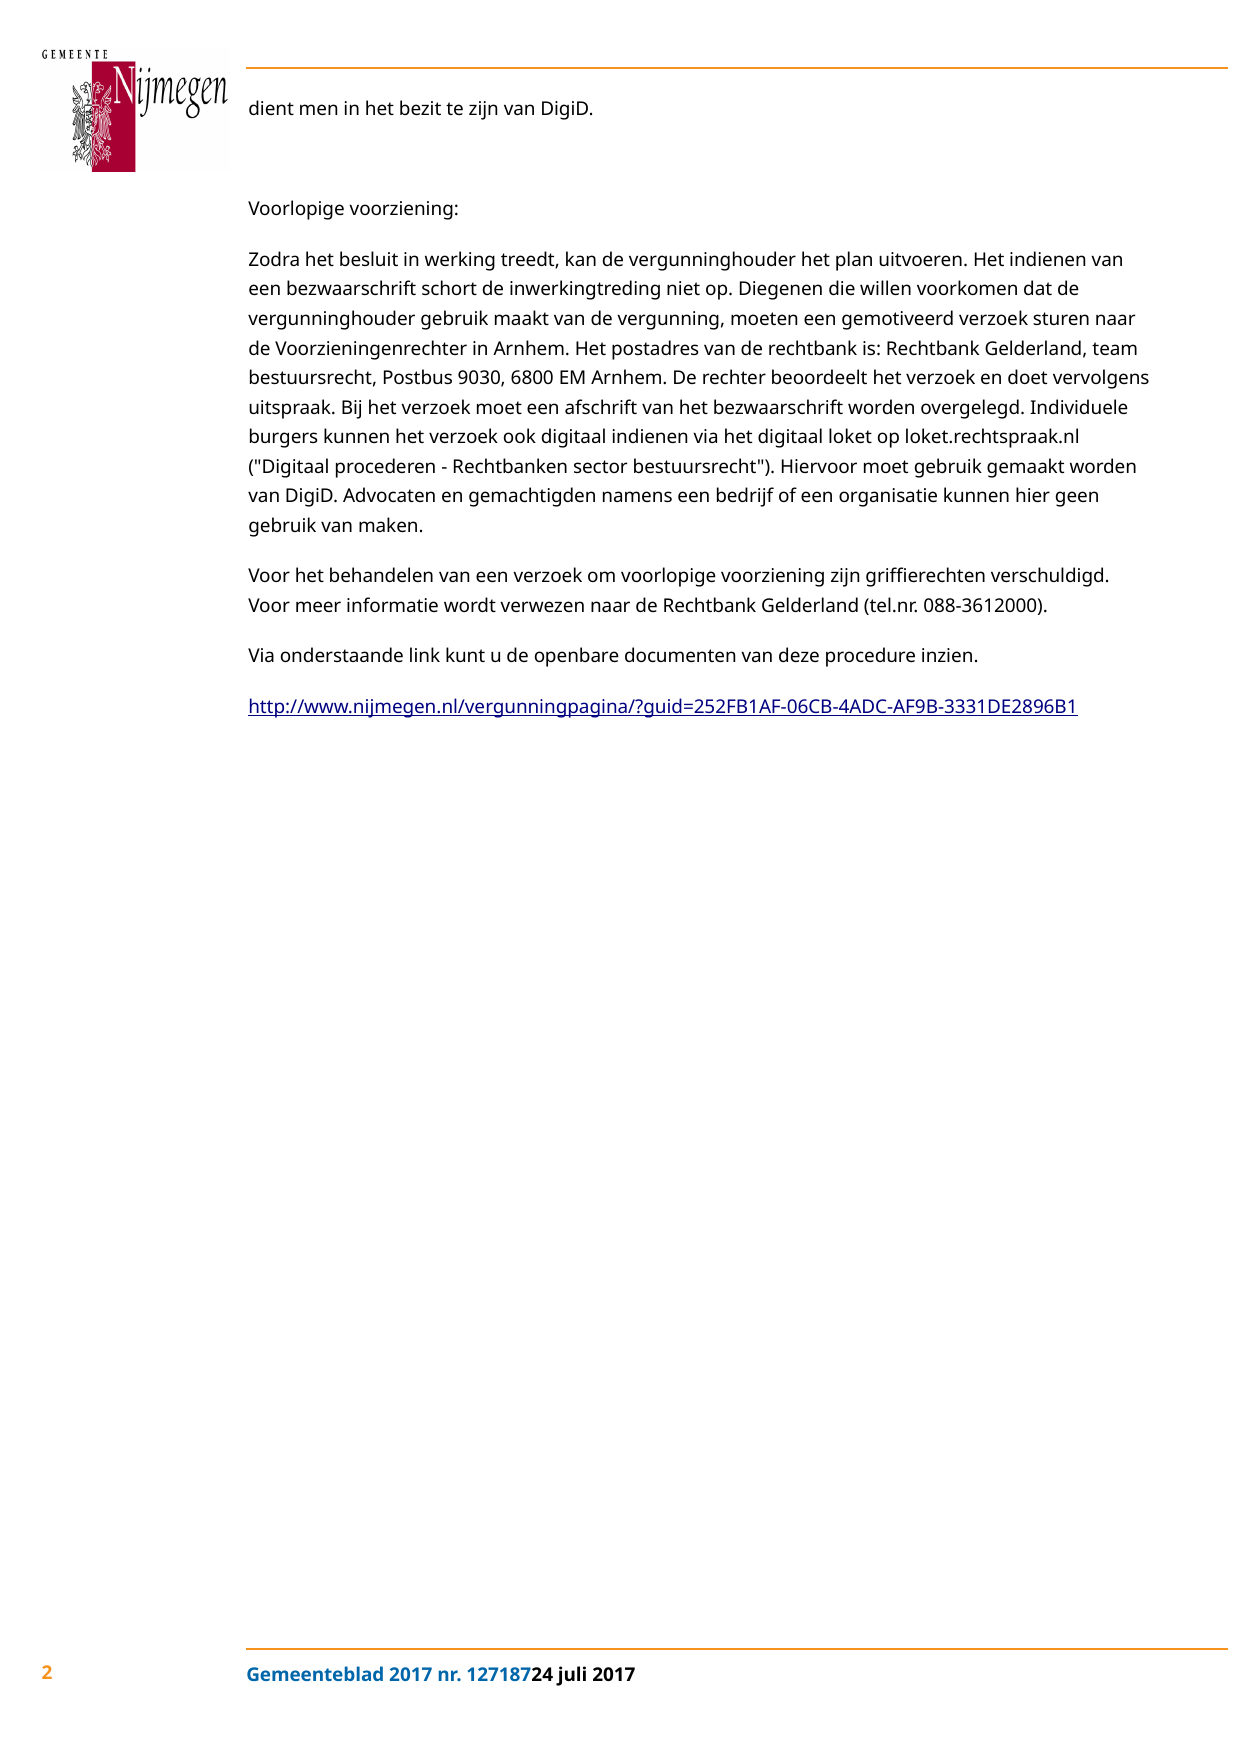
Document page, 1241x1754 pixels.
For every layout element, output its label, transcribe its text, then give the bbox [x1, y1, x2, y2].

picture [41, 47, 231, 172]
text Via onderstaande link kunt u de openbare documenten van deze procedure inzien. [248, 643, 1152, 668]
text Voor het behandelen van een verzoek om voorlopige voorziening zijn griffierechten verschuldigd. Voor meer informatie wordt verwezen naar de Rechtbank Gelderland (tel.nr. 088-3612000). [248, 563, 1152, 618]
text dient men in het bezit te zijn van DigiD. [248, 95, 1152, 121]
text Voorlopige voorziening: [248, 196, 1152, 221]
text http://www.nijmegen.nl/vergunningpagina/?guid=252FB1AF-06CB-4ADC-AF9B-3331DE2896B1 [248, 693, 1152, 719]
text Zodra het besluit in werking treedt, kan de vergunninghouder het plan uitvoeren. Het indienen van een bezwaarschrift schort de inwerkingtreding niet op. Diegenen die willen voorkomen dat de vergunninghouder gebruik maakt van de vergunning, moeten een gemotiveerd verzoek sturen naar de Voorzieningenrechter in Arnhem. Het postadres van de rechtbank is: Rechtbank Gelderland, team bestuursrecht, Postbus 9030, 6800 EM Arnhem. De rechter beoordeelt het verzoek en doet vervolgens uitspraak. Bij het verzoek moet een afschrift van het bezwaarschrift worden overgelegd. Individuele burgers kunnen het verzoek ook digitaal indienen via het digitaal loket op loket.rechtspraak.nl ("Digitaal procederen - Rechtbanken sector bestuursrecht"). Hiervoor moet gebruik gemaakt worden van DigiD. Advocaten en gemachtigden namens een bedrijf of een organisatie kunnen hier geen gebruik van maken. [248, 246, 1152, 538]
